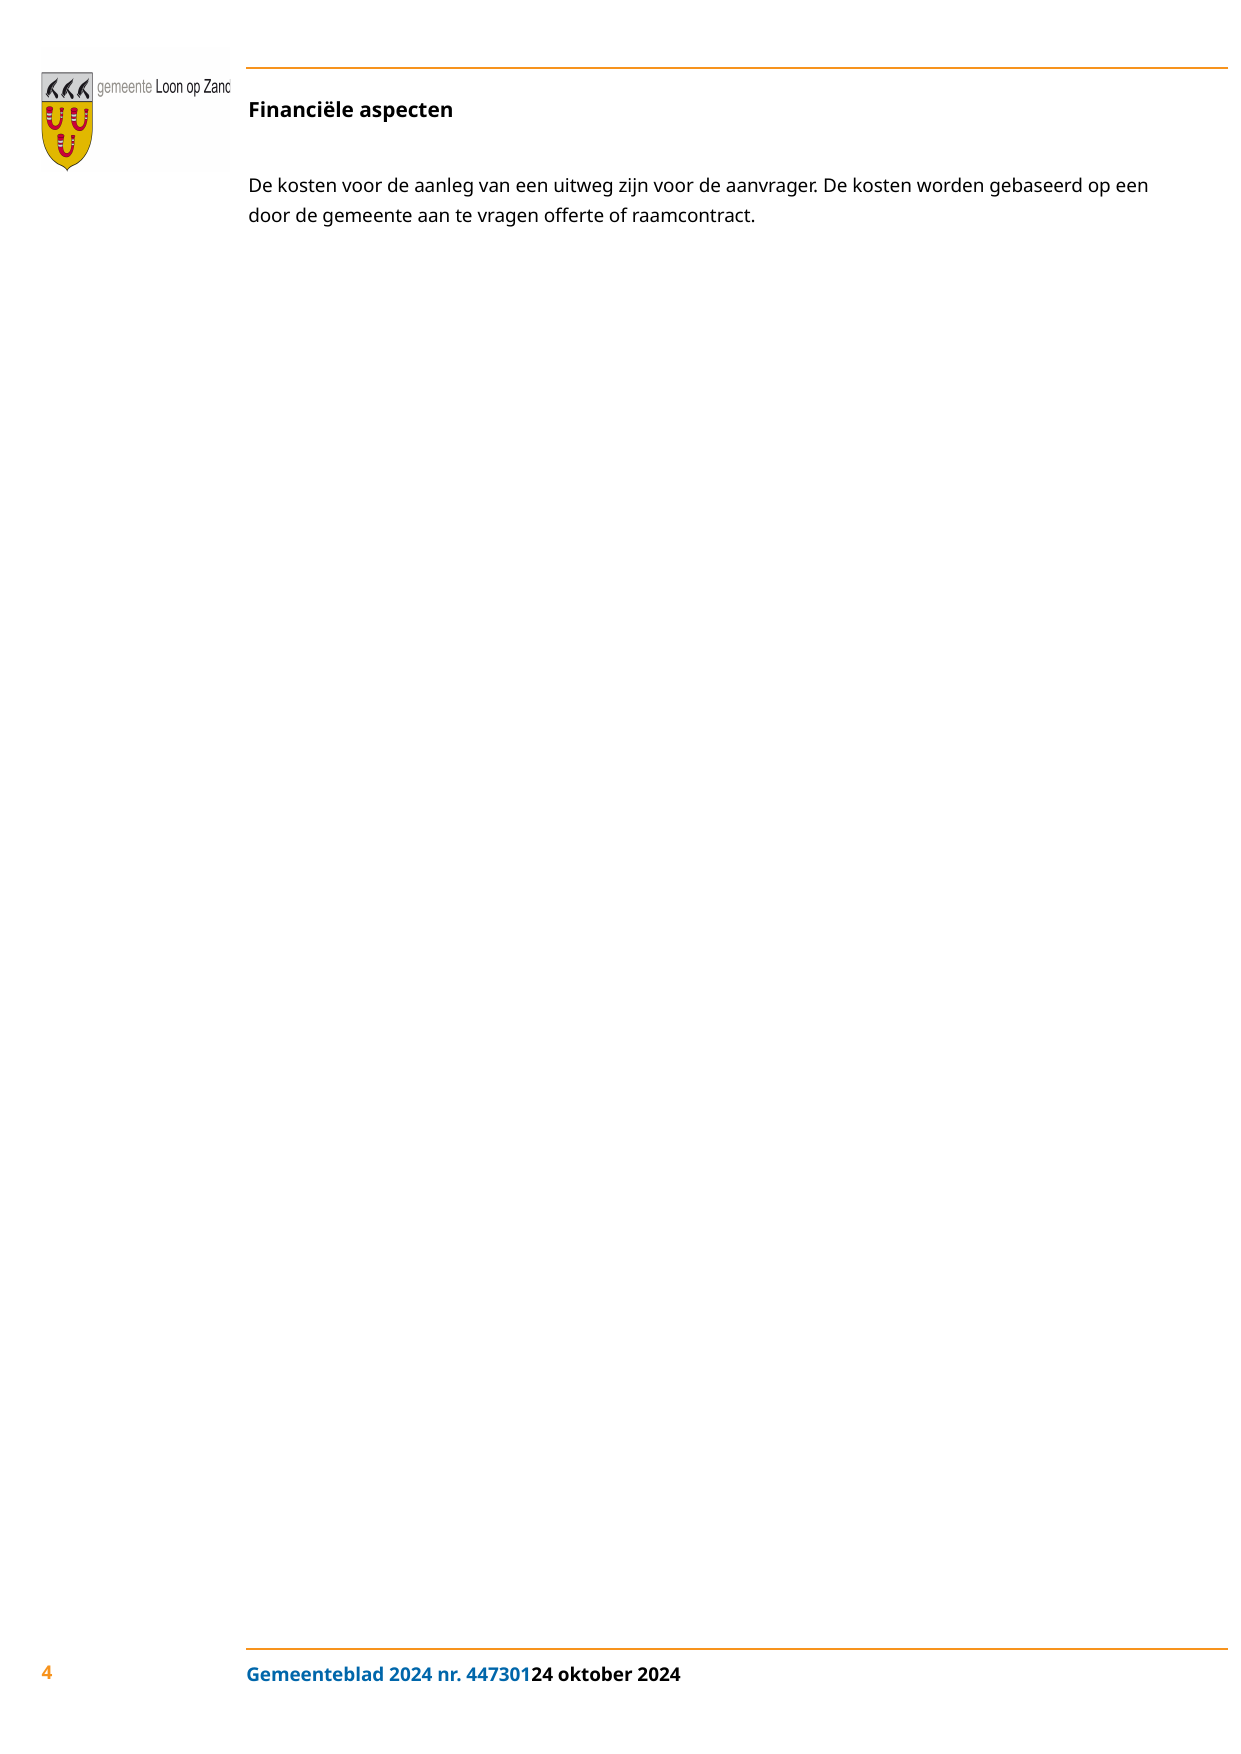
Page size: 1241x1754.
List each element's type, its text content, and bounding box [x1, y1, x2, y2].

picture [41, 47, 231, 172]
text De kosten voor de aanleg van een uitweg zijn voor de aanvrager. De kosten worden gebaseerd op een door de gemeente aan te vragen offerte of raamcontract. [248, 172, 1152, 228]
text Financiële aspecten [248, 95, 1152, 123]
